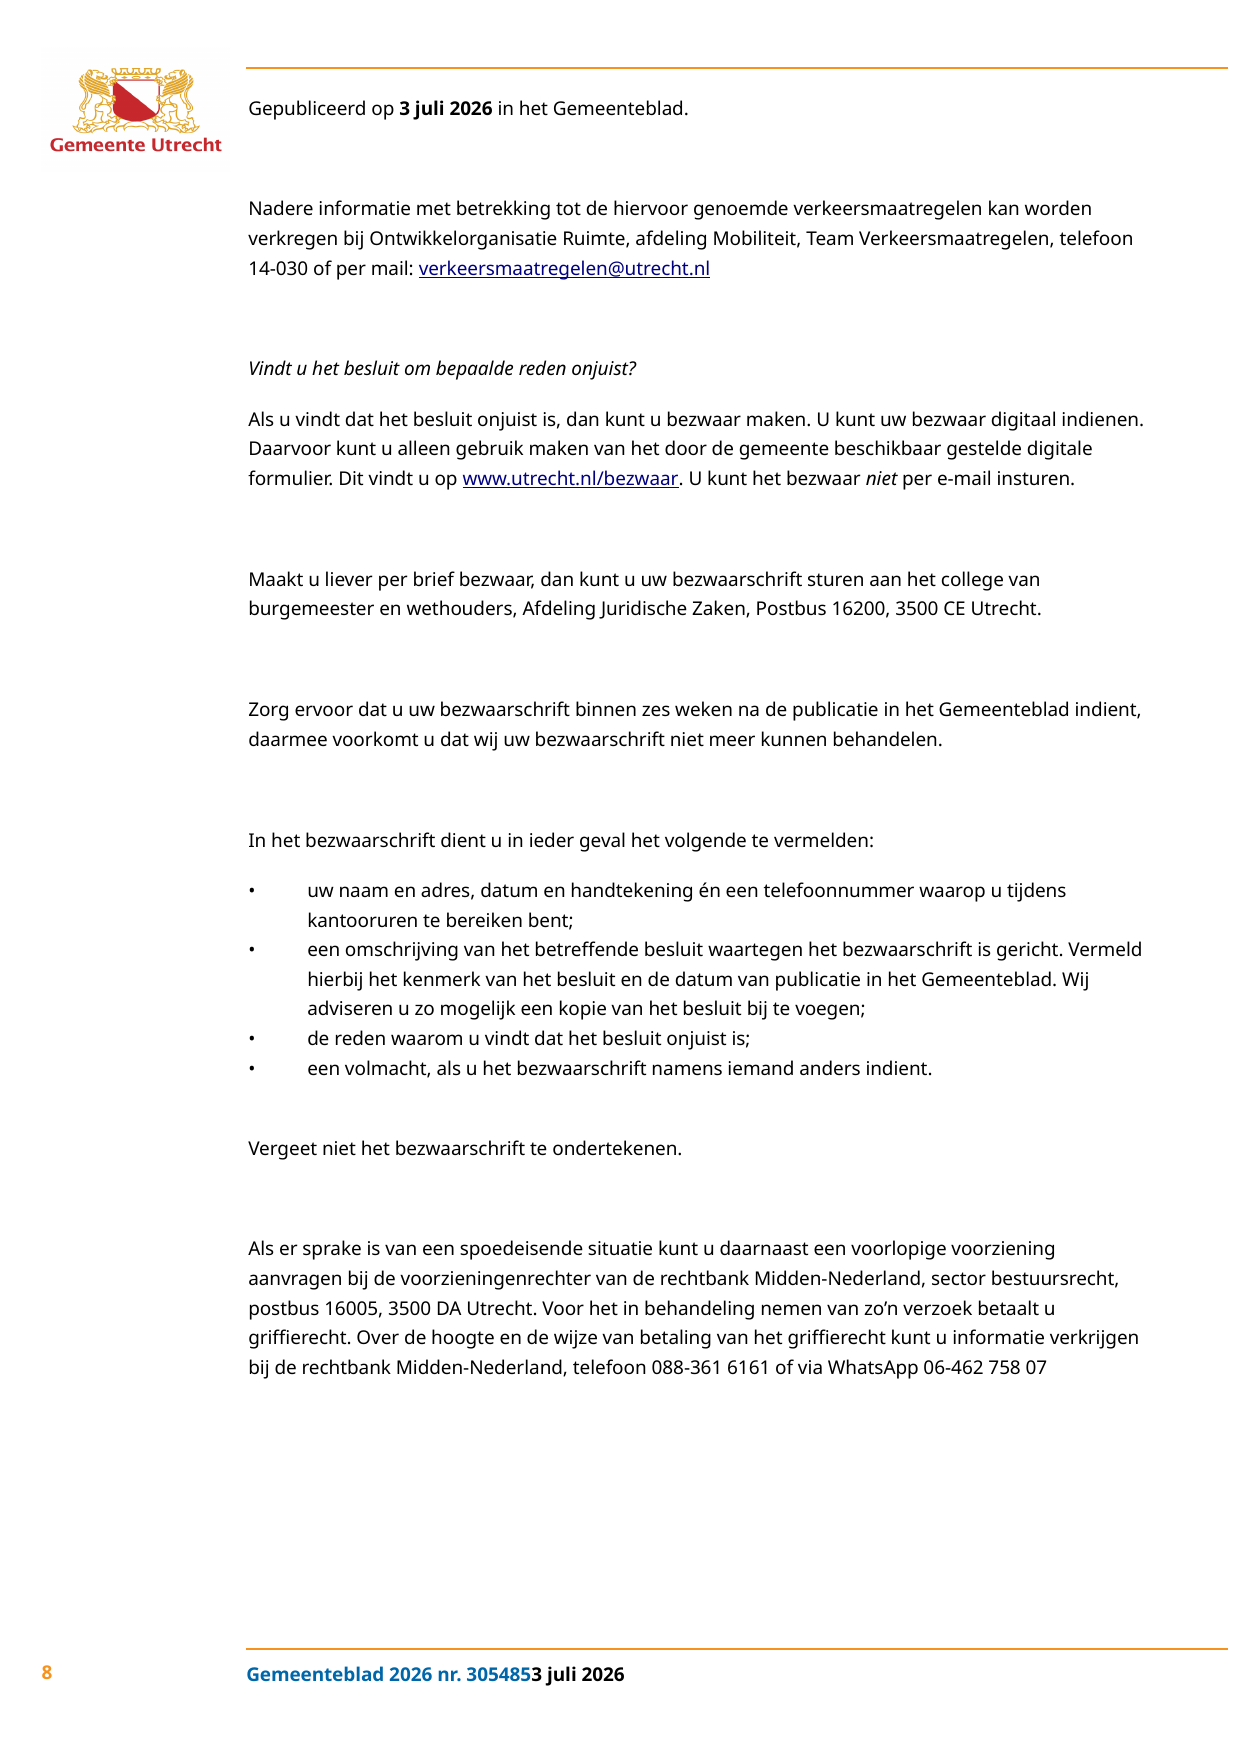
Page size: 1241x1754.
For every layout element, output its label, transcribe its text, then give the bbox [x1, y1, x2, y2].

text Als u vindt dat het besluit onjuist is, dan kunt u bezwaar maken. U kunt uw bezwaar digitaal indienen. Daarvoor kunt u alleen gebruik maken van het door de gemeente beschikbaar gestelde digitale formulier. Dit vindt u op www.utrecht.nl/bezwaar. U kunt het bezwaar niet per e-mail insturen. [248, 406, 1152, 491]
text Zorg ervoor dat u uw bezwaarschrift binnen zes weken na de publicatie in het Gemeenteblad indient, daarmee voorkomt u dat wij uw bezwaarschrift niet meer kunnen behandelen. [248, 696, 1152, 752]
text Gepubliceerd op 3 juli 2026 in het Gemeenteblad. [248, 95, 1152, 121]
text Maakt u liever per brief bezwaar, dan kunt u uw bezwaarschrift sturen aan het college van burgemeester en wethouders, Afdeling Juridische Zaken, Postbus 16200, 3500 CE Utrecht. [248, 566, 1152, 621]
text Vindt u het besluit om bepaalde reden onjuist? [248, 356, 1152, 381]
picture [41, 47, 231, 172]
text In het bezwaarschrift dient u in ieder geval het volgende te vermelden: [248, 827, 1152, 853]
text Nadere informatie met betrekking tot de hiervoor genoemde verkeersmaatregelen kan worden verkregen bij Ontwikkelorganisatie Ruimte, afdeling Mobiliteit, Team Verkeersmaatregelen, telefoon 14-030 of per mail: verkeersmaatregelen@utrecht.nl [248, 196, 1152, 281]
list de reden waarom u vindt dat het besluit onjuist is; [248, 1025, 1152, 1051]
text Vergeet niet het bezwaarschrift te ondertekenen. [248, 1135, 1152, 1161]
list een volmacht, als u het bezwaarschrift namens iemand anders indient. [248, 1055, 1152, 1081]
text Als er sprake is van een spoedeisende situatie kunt u daarnaast een voorlopige voorziening aanvragen bij de voorzieningenrechter van de rechtbank Midden-Nederland, sector bestuursrecht, postbus 16005, 3500 DA Utrecht. Voor het in behandeling nemen van zo’n verzoek betaalt u griffierecht. Over de hoogte en de wijze van betaling van het griffierecht kunt u informatie verkrijgen bij de rechtbank Midden-Nederland, telefoon 088-361 6161 of via WhatsApp 06-462 758 07 [248, 1236, 1152, 1380]
list een omschrijving van het betreffende besluit waartegen het bezwaarschrift is gericht. Vermeld hierbij het kenmerk van het besluit en de datum van publicatie in het Gemeenteblad. Wij adviseren u zo mogelijk een kopie van het besluit bij te voegen; [248, 936, 1152, 1021]
list uw naam en adres, datum en handtekening én een telefoonnummer waarop u tijdens kantooruren te bereiken bent; [248, 877, 1152, 933]
